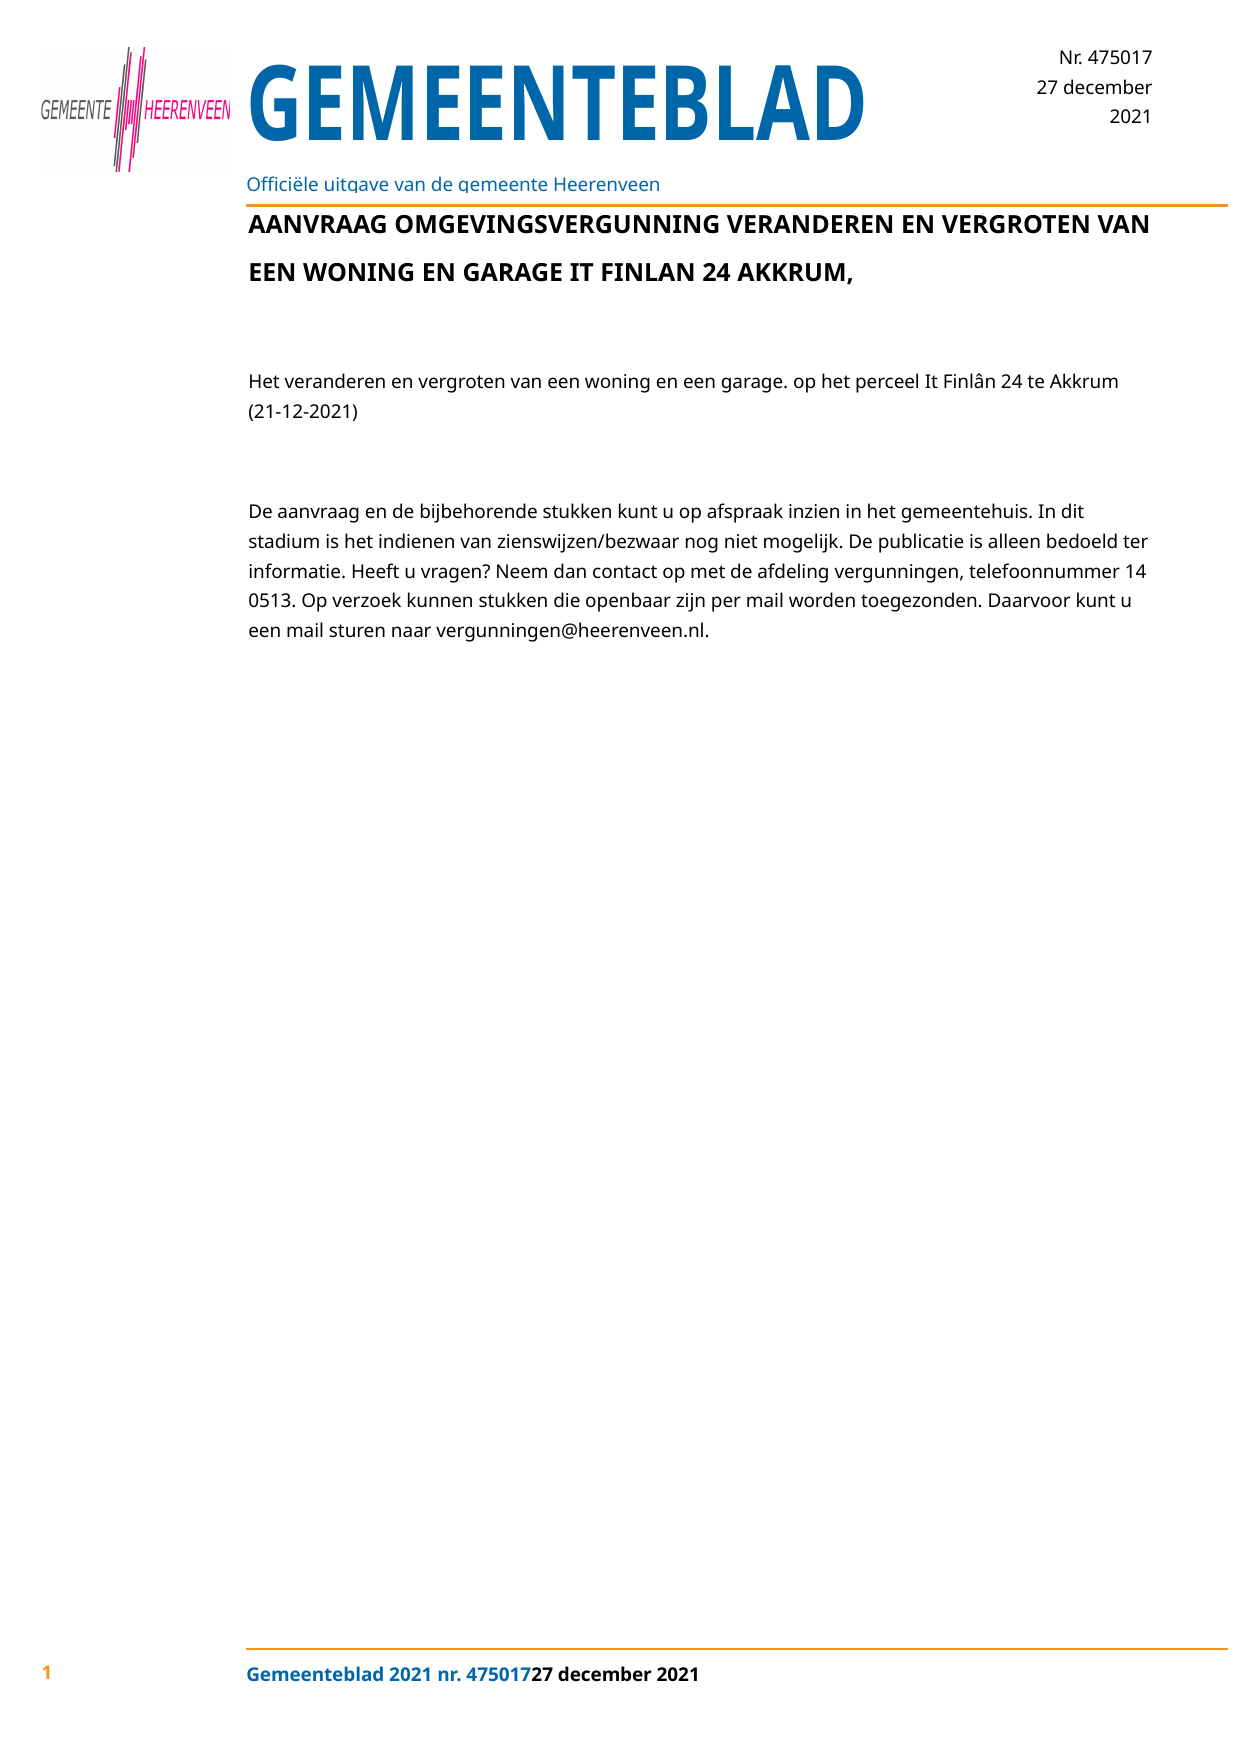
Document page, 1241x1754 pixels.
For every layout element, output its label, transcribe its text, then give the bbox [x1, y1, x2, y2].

text De aanvraag en de bijbehorende stukken kunt u op afspraak inzien in het gemeentehuis. In dit stadium is het indienen van zienswijzen/bezwaar nog niet mogelijk. De publicatie is alleen bedoeld ter informatie. Heeft u vragen? Neem dan contact op met de afdeling vergunningen, telefoonnummer 14 0513. Op verzoek kunnen stukken die openbaar zijn per mail worden toegezonden. Daarvoor kunt u een mail sturen naar vergunningen@heerenveen.nl. [248, 499, 1152, 643]
picture [41, 47, 231, 172]
text AANVRAAG OMGEVINGSVERGUNNING VERANDEREN EN VERGROTEN VAN EEN WONING EN GARAGE IT FINLAN 24 AKKRUM, [248, 207, 1152, 288]
text Het veranderen en vergroten van een woning en een garage. op het perceel It Finlân 24 te Akkrum (21-12-2021) [248, 368, 1152, 424]
